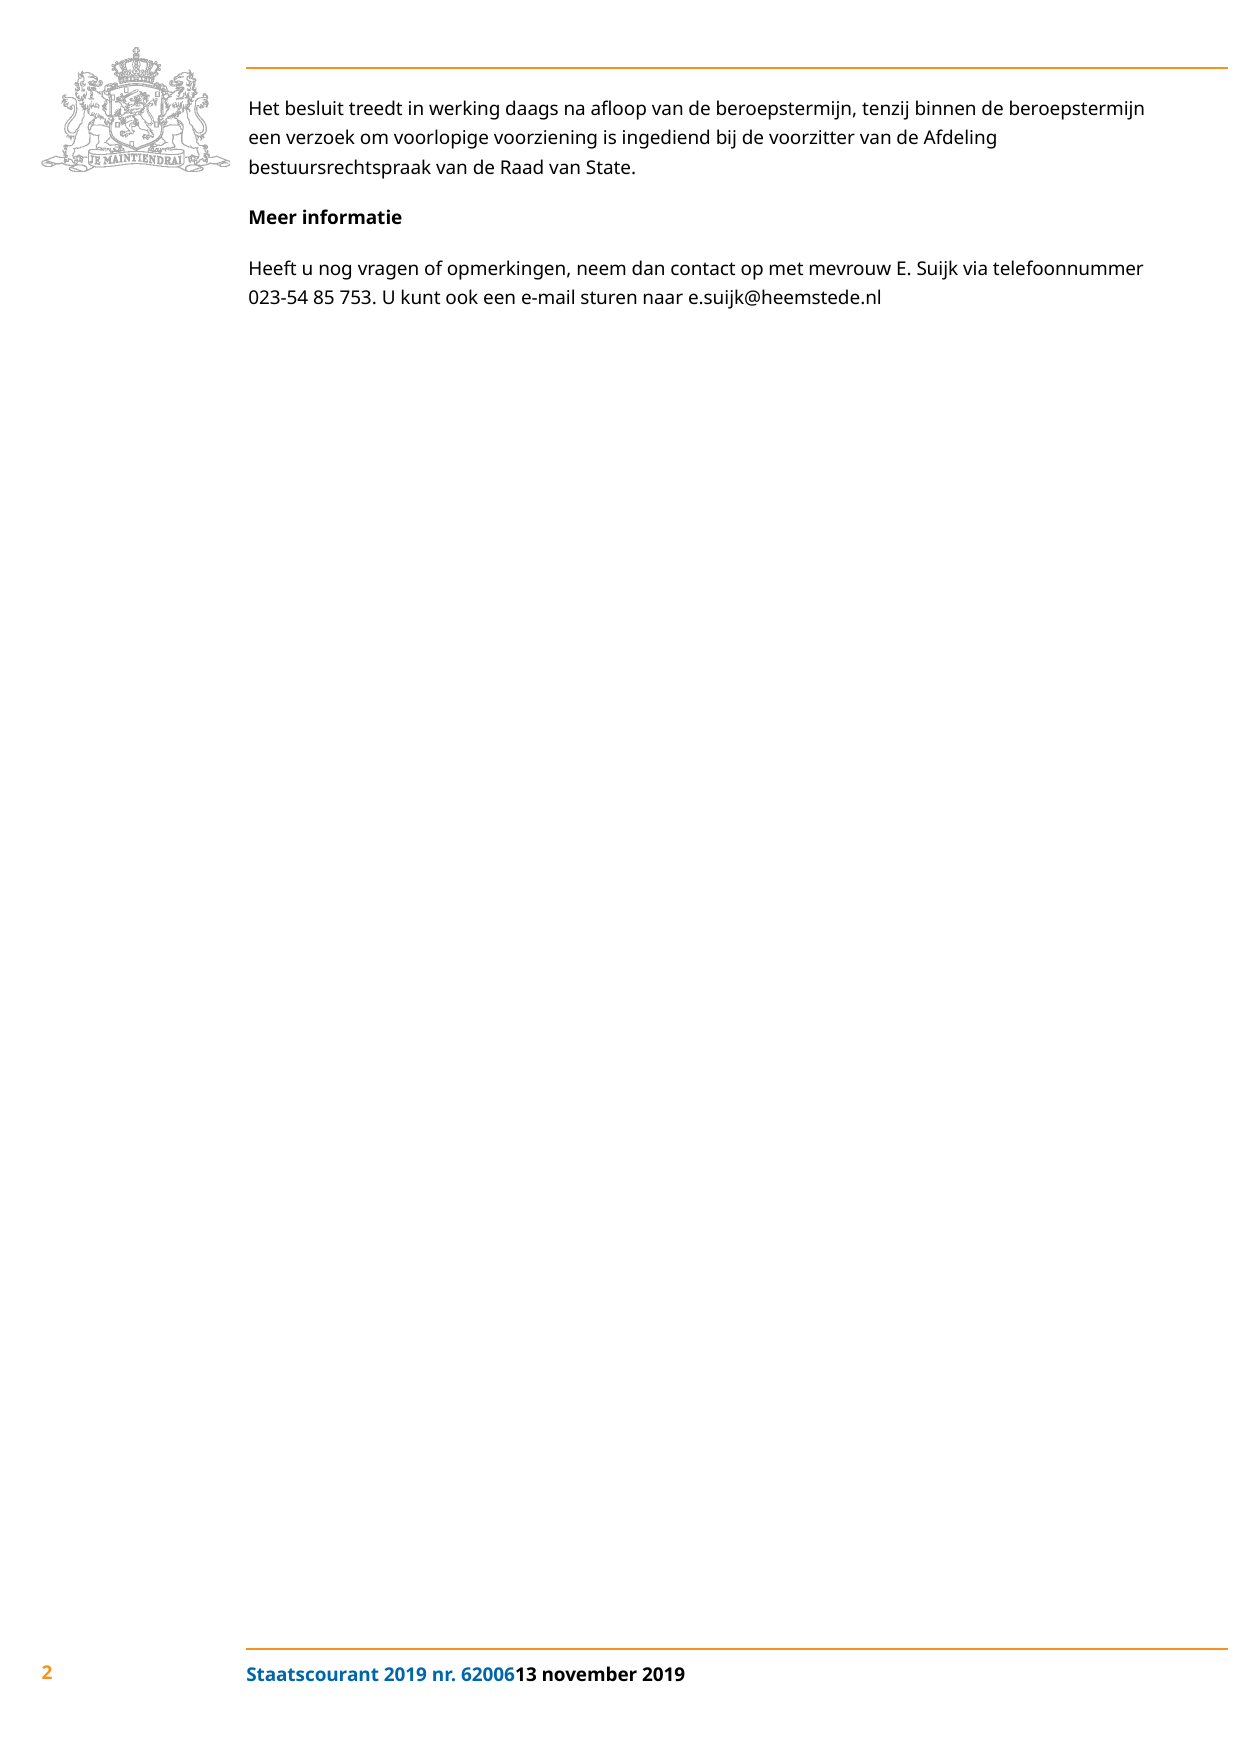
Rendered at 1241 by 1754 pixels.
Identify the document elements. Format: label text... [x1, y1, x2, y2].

text Het besluit treedt in werking daags na afloop van de beroepstermijn, tenzij binnen de beroepstermijn een verzoek om voorlopige voorziening is ingediend bij de voorzitter van de Afdeling bestuursrechtspraak van de Raad van State. [248, 95, 1152, 180]
picture [41, 47, 231, 172]
text Heeft u nog vragen of opmerkingen, neem dan contact op met mevrouw E. Suijk via telefoonnummer 023­‑54 85 753. U kunt ook een e-mail sturen naar e.suijk@heemstede.nl [248, 255, 1152, 310]
text Meer informatie [248, 204, 1152, 230]
